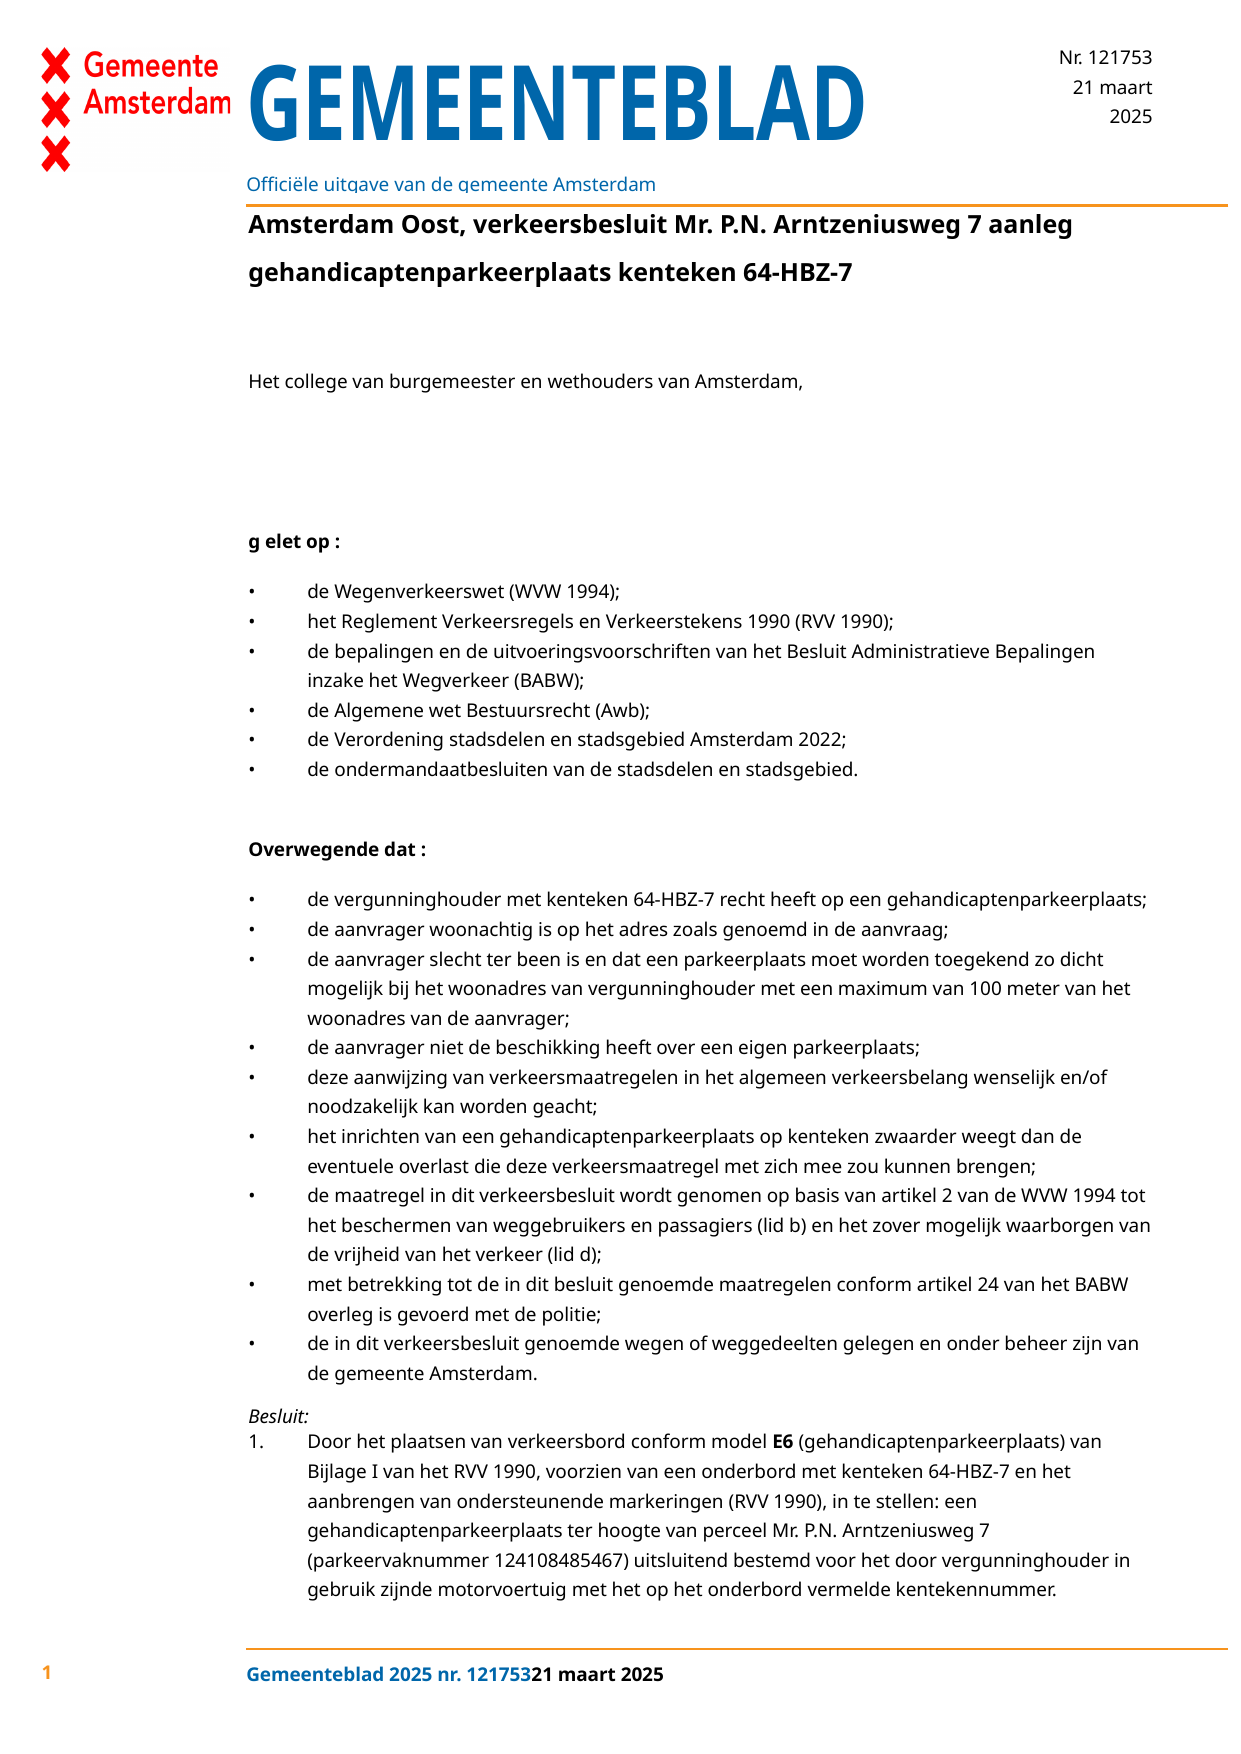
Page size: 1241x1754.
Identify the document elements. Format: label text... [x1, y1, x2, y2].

text Besluit: [248, 1403, 1152, 1429]
list met betrekking tot de in dit besluit genoemde maatregelen conform artikel 24 van het BABW overleg is gevoerd met de politie; [248, 1271, 1152, 1326]
list de Algemene wet Bestuursrecht (Awb); [248, 697, 1152, 723]
list Door het plaatsen van verkeersbord conform model E6 (gehandicaptenparkeerplaats) van Bijlage I van het RVV 1990, voorzien van een onderbord met kenteken 64-HBZ-7 en het aanbrengen van ondersteunende markeringen (RVV 1990), in te stellen: een gehandicaptenparkeerplaats ter hoogte van perceel Mr. P.N. Arntzeniusweg 7 (parkeervaknummer 124108485467) uitsluitend bestemd voor het door vergunninghouder in gebruik zijnde motorvoertuig met het op het onderbord vermelde kentekennummer. [248, 1429, 1152, 1602]
text Amsterdam Oost, verkeersbesluit Mr. P.N. Arntzeniusweg 7 aanleg gehandicaptenparkeerplaats kenteken 64-HBZ-7 [248, 207, 1152, 288]
list de aanvrager slecht ter been is en dat een parkeerplaats moet worden toegekend zo dicht mogelijk bij het woonadres van vergunninghouder met een maximum van 100 meter van het woonadres van de aanvrager; [248, 946, 1152, 1031]
list de bepalingen en de uitvoeringsvoorschriften van het Besluit Administratieve Bepalingen inzake het Wegverkeer (BABW); [248, 638, 1152, 693]
text Het college van burgemeester en wethouders van Amsterdam, [248, 368, 1152, 394]
list de vergunninghouder met kenteken 64-HBZ-7 recht heeft op een gehandicaptenparkeerplaats; [248, 887, 1152, 912]
list de aanvrager woonachtig is op het adres zoals genoemd in de aanvraag; [248, 916, 1152, 942]
list de maatregel in dit verkeersbesluit wordt genomen op basis van artikel 2 van de WVW 1994 tot het beschermen van weggebruikers en passagiers (lid b) en het zover mogelijk waarborgen van de vrijheid van het verkeer (lid d); [248, 1182, 1152, 1267]
text Overwegende dat : [248, 836, 1152, 862]
picture [41, 47, 231, 172]
list de aanvrager niet de beschikking heeft over een eigen parkeerplaats; [248, 1034, 1152, 1060]
list deze aanwijzing van verkeersmaatregelen in het algemeen verkeersbelang wenselijk en/of noodzakelijk kan worden geacht; [248, 1064, 1152, 1119]
text g elet op : [248, 528, 1152, 554]
list de Verordening stadsdelen en stadsgebied Amsterdam 2022; [248, 727, 1152, 752]
list de in dit verkeersbesluit genoemde wegen of weggedeelten gelegen en onder beheer zijn van de gemeente Amsterdam. [248, 1330, 1152, 1386]
list het Reglement Verkeersregels en Verkeerstekens 1990 (RVV 1990); [248, 608, 1152, 634]
list het inrichten van een gehandicaptenparkeerplaats op kenteken zwaarder weegt dan de eventuele overlast die deze verkeersmaatregel met zich mee zou kunnen brengen; [248, 1123, 1152, 1178]
list de ondermandaatbesluiten van de stadsdelen en stadsgebied. [248, 756, 1152, 782]
list de Wegenverkeerswet (WVW 1994); [248, 579, 1152, 604]
